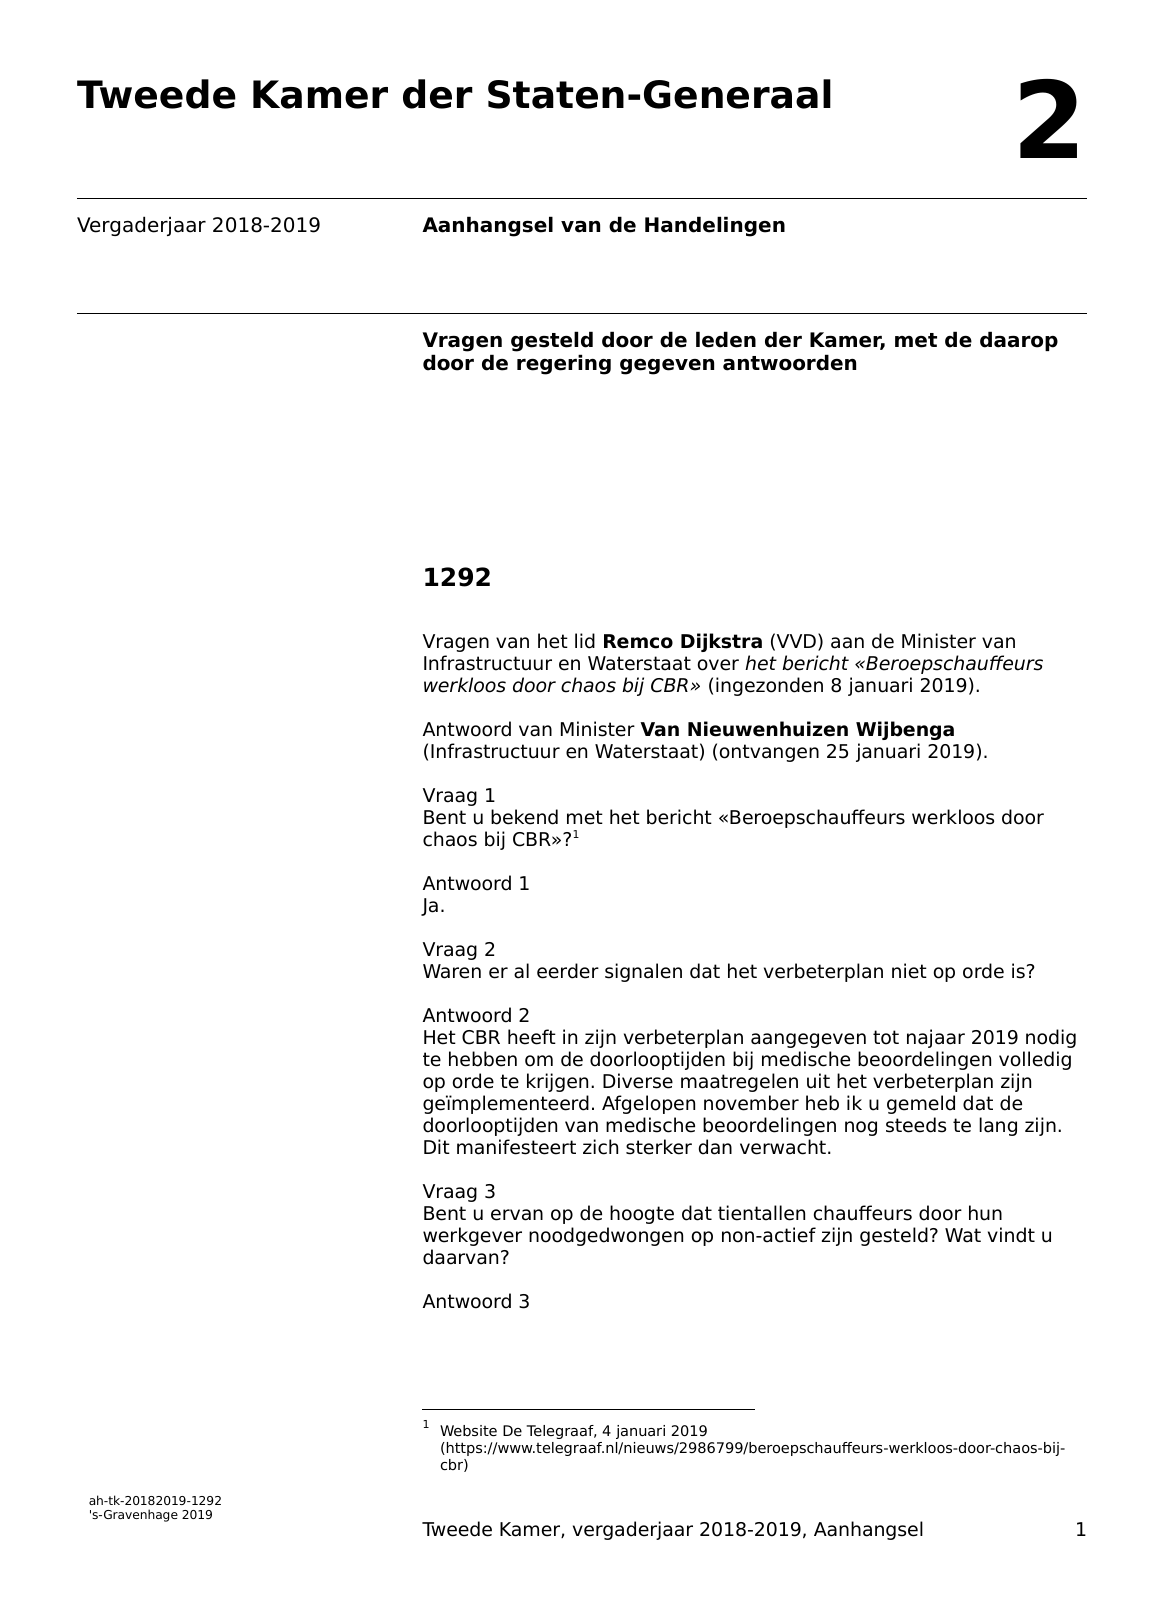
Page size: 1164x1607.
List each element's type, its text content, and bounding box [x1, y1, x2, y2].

text Antwoord 3 [422, 1291, 1087, 1313]
table_header 2 [886, 59, 1087, 198]
table_header Tweede Kamer der Staten-Generaal [77, 59, 886, 198]
text Ja. [422, 895, 1087, 917]
text Vragen van het lid Remco Dijkstra (VVD) aan de Minister van Infrastructuur en Waterstaat over het bericht «Beroepschauffeurs werkloos door chaos bij CBR» (ingezonden 8 januari 2019). [422, 631, 1087, 697]
text Bent u ervan op de hoogte dat tientallen chauffeurs door hun werkgever noodgedwongen op non-actief zijn gesteld? Wat vindt u daarvan? [422, 1203, 1087, 1269]
text Vraag 2 [422, 939, 1087, 961]
table_cell Aanhangsel van de Handelingen [422, 199, 1087, 313]
text Vraag 3 [422, 1181, 1087, 1203]
table_cell [77, 314, 422, 376]
text Waren er al eerder signalen dat het verbeterplan niet op orde is? [422, 961, 1087, 983]
text Bent u bekend met het bericht «Beroepschauffeurs werkloos door chaos bij CBR»? [422, 807, 1087, 851]
text Het CBR heeft in zijn verbeterplan aangegeven tot najaar 2019 nodig te hebben om de doorlooptijden bij medische beoordelingen volledig op orde te krijgen. Diverse maatregelen uit het verbeterplan zijn geïmplementeerd. Afgelopen november heb ik u gemeld dat de doorlooptijden van medische beoordelingen nog steeds te lang zijn. Dit manifesteert zich sterker dan verwacht. [422, 1027, 1087, 1159]
table_cell Vragen gesteld door de leden der Kamer, met de daarop door de regering gegeven antwoorden [422, 314, 1087, 376]
text 1292 [422, 563, 1087, 592]
table_cell Vergaderjaar 2018-2019 [77, 199, 422, 313]
text Antwoord van Minister Van Nieuwenhuizen Wijbenga (Infrastructuur en Waterstaat) (ontvangen 25 januari 2019). [422, 719, 1087, 763]
text Antwoord 1 [422, 873, 1087, 895]
text 's-Gravenhage 2019 [88, 1508, 323, 1522]
text Antwoord 2 [422, 1005, 1087, 1027]
text ah-tk-20182019-1292 [88, 1494, 323, 1508]
text Website De Telegraaf, 4 januari 2019 (https://www.telegraaf.nl/nieuws/2986799/beroepschauffeurs-werkloos-door-chaos-bij-cbr) [422, 1418, 1087, 1474]
text Vraag 1 [422, 785, 1087, 807]
